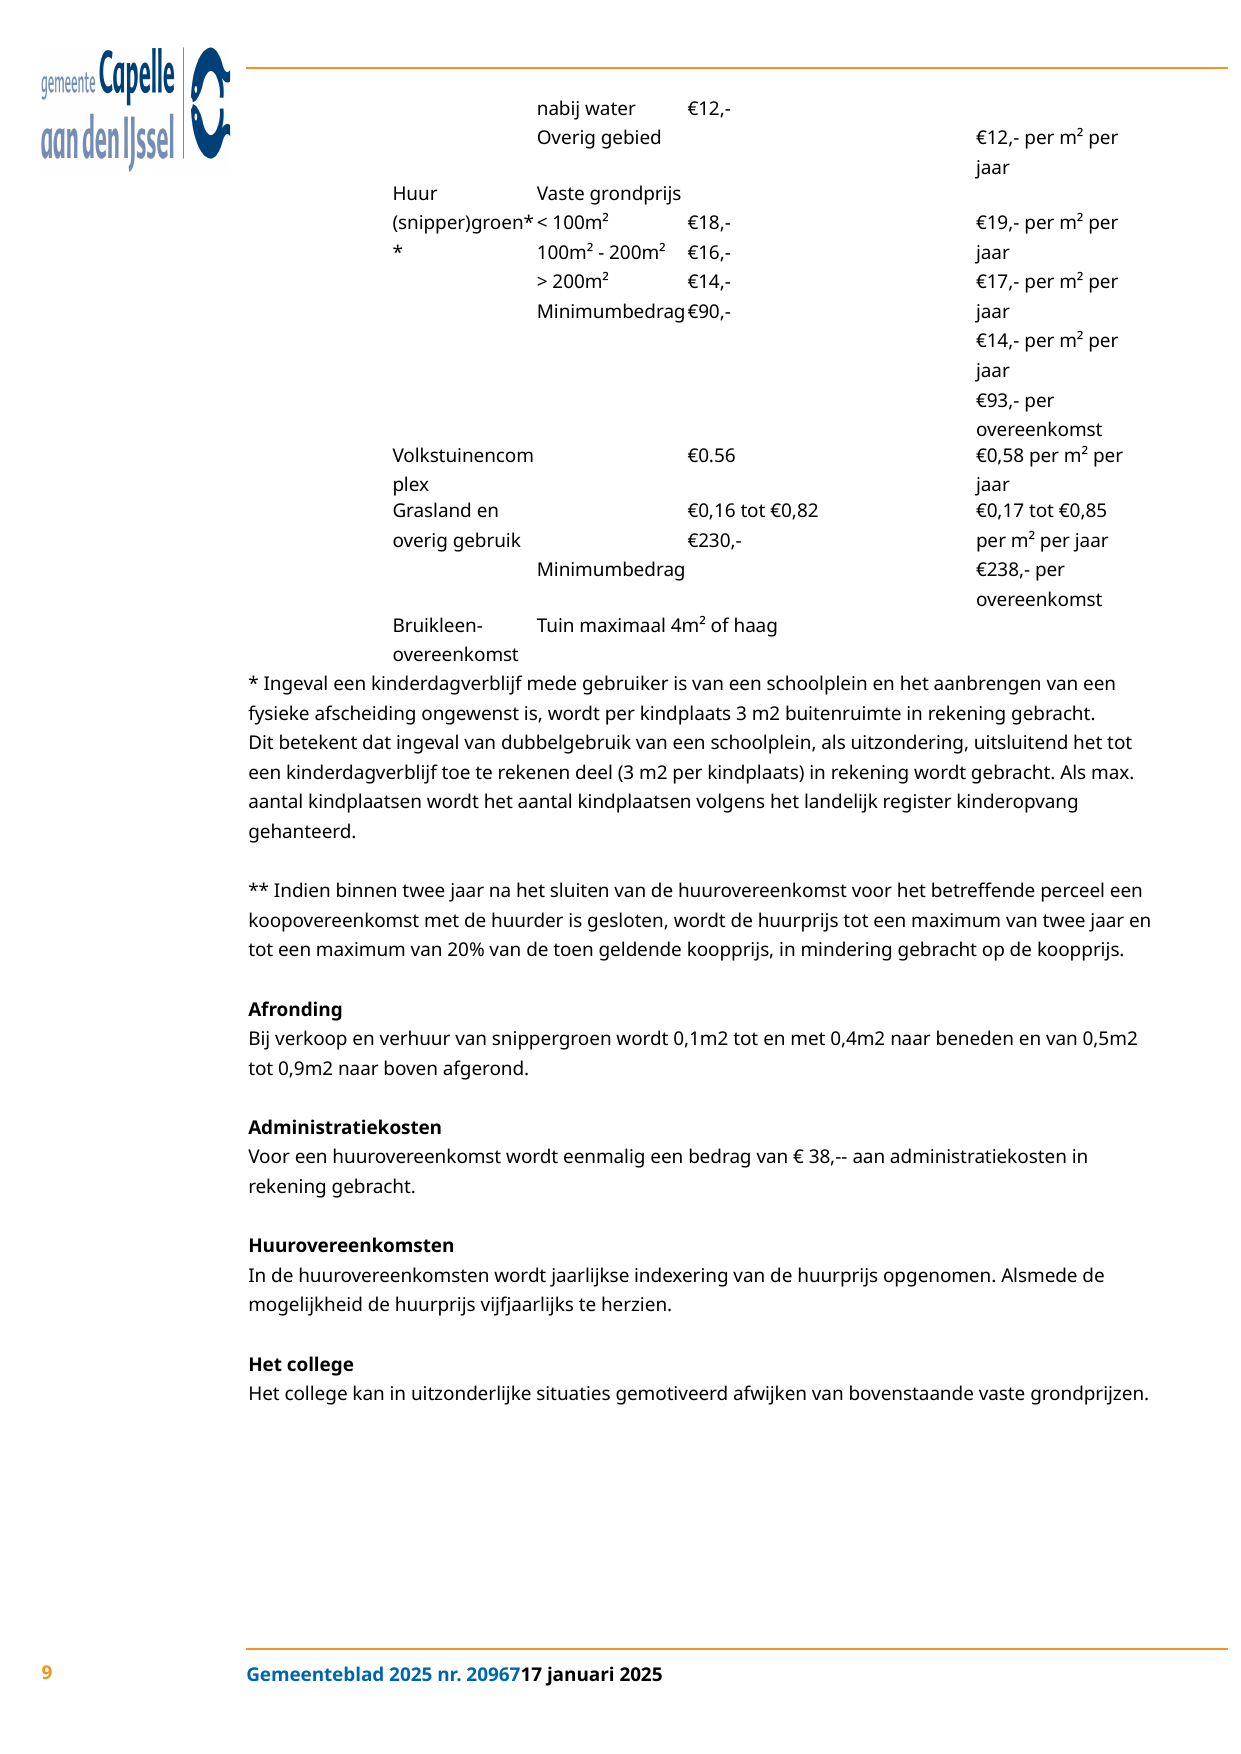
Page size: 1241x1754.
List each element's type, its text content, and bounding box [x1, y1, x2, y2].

table_cell [832, 180, 976, 442]
table_cell [832, 612, 976, 667]
table_cell €0,16 tot €0,82 €230,- [687, 498, 832, 612]
table_cell [248, 498, 392, 612]
table_cell €0,17 tot €0,85 per m² per jaar €238,- per overeenkomst [976, 498, 1152, 612]
text * Ingeval een kinderdagverblijf mede gebruiker is van een schoolplein en het aanbrengen van een fysieke afscheiding ongewenst is, wordt per kindplaats 3 m2 buitenruimte in rekening gebracht. [248, 670, 1152, 726]
table_cell Minimumbedrag [537, 498, 687, 612]
table_cell [832, 498, 976, 612]
table_cell [392, 95, 537, 180]
table_cell €19,- per m² per jaar €17,- per m² per jaar €14,- per m² per jaar €93,- per overeenkomst [976, 180, 1152, 442]
table_cell Bruikleen-overeenkomst [392, 612, 537, 667]
text Afronding [248, 996, 1152, 1022]
table_cell €0.56 [687, 442, 832, 497]
text Voor een huurovereenkomst wordt eenmalig een bedrag van € 38,-- aan administratiekosten in rekening gebracht. [248, 1144, 1152, 1199]
text Dit betekent dat ingeval van dubbelgebruik van een schoolplein, als uitzondering, uitsluitend het tot een kinderdagverblijf toe te rekenen deel (3 m2 per kindplaats) in rekening wordt gebracht. Als max. aantal kindplaatsen wordt het aantal kindplaatsen volgens het landelijk register kinderopvang gehanteerd. [248, 729, 1152, 844]
table_cell [248, 180, 392, 442]
table_cell [976, 612, 1152, 667]
table_cell Grasland en overig gebruik [392, 498, 537, 612]
text Het college [248, 1351, 1152, 1377]
text Huurovereenkomsten [248, 1232, 1152, 1258]
table_cell [832, 95, 976, 180]
text In de huurovereenkomsten wordt jaarlijkse indexering van de huurprijs opgenomen. Alsmede de mogelijkheid de huurprijs vijfjaarlijks te herzien. [248, 1262, 1152, 1317]
table_cell [832, 442, 976, 497]
text ** Indien binnen twee jaar na het sluiten van de huurovereenkomst voor het betreffende perceel een koopovereenkomst met de huurder is gesloten, wordt de huurprijs tot een maximum van twee jaar en tot een maximum van 20% van de toen geldende koopprijs, in mindering gebracht op de koopprijs. [248, 877, 1152, 962]
text Administratiekosten [248, 1114, 1152, 1140]
table_cell [248, 95, 392, 180]
table_cell €0,58 per m² per jaar [976, 442, 1152, 497]
table_cell €18,- €16,- €14,- €90,- [687, 180, 832, 442]
table_cell Tuin maximaal 4m² of haag [537, 612, 832, 667]
text Het college kan in uitzonderlijke situaties gemotiveerd afwijken van bovenstaande vaste grondprijzen. [248, 1380, 1152, 1406]
table_cell €12,- [687, 95, 832, 180]
table_cell €12,- per m² per jaar [976, 95, 1152, 180]
picture [41, 47, 231, 172]
table_cell [248, 612, 392, 667]
table_cell Vaste grondprijs < 100m² 100m² - 200m² > 200m² Minimumbedrag [537, 180, 687, 442]
table_cell Huur (snipper)groen** [392, 180, 537, 442]
table_cell [248, 442, 392, 497]
table_cell nabij water Overig gebied [537, 95, 687, 180]
text Bij verkoop en verhuur van snippergroen wordt 0,1m2 tot en met 0,4m2 naar beneden en van 0,5m2 tot 0,9m2 naar boven afgerond. [248, 1025, 1152, 1081]
table_cell [537, 442, 687, 497]
table_cell Volkstuinencomplex [392, 442, 537, 497]
